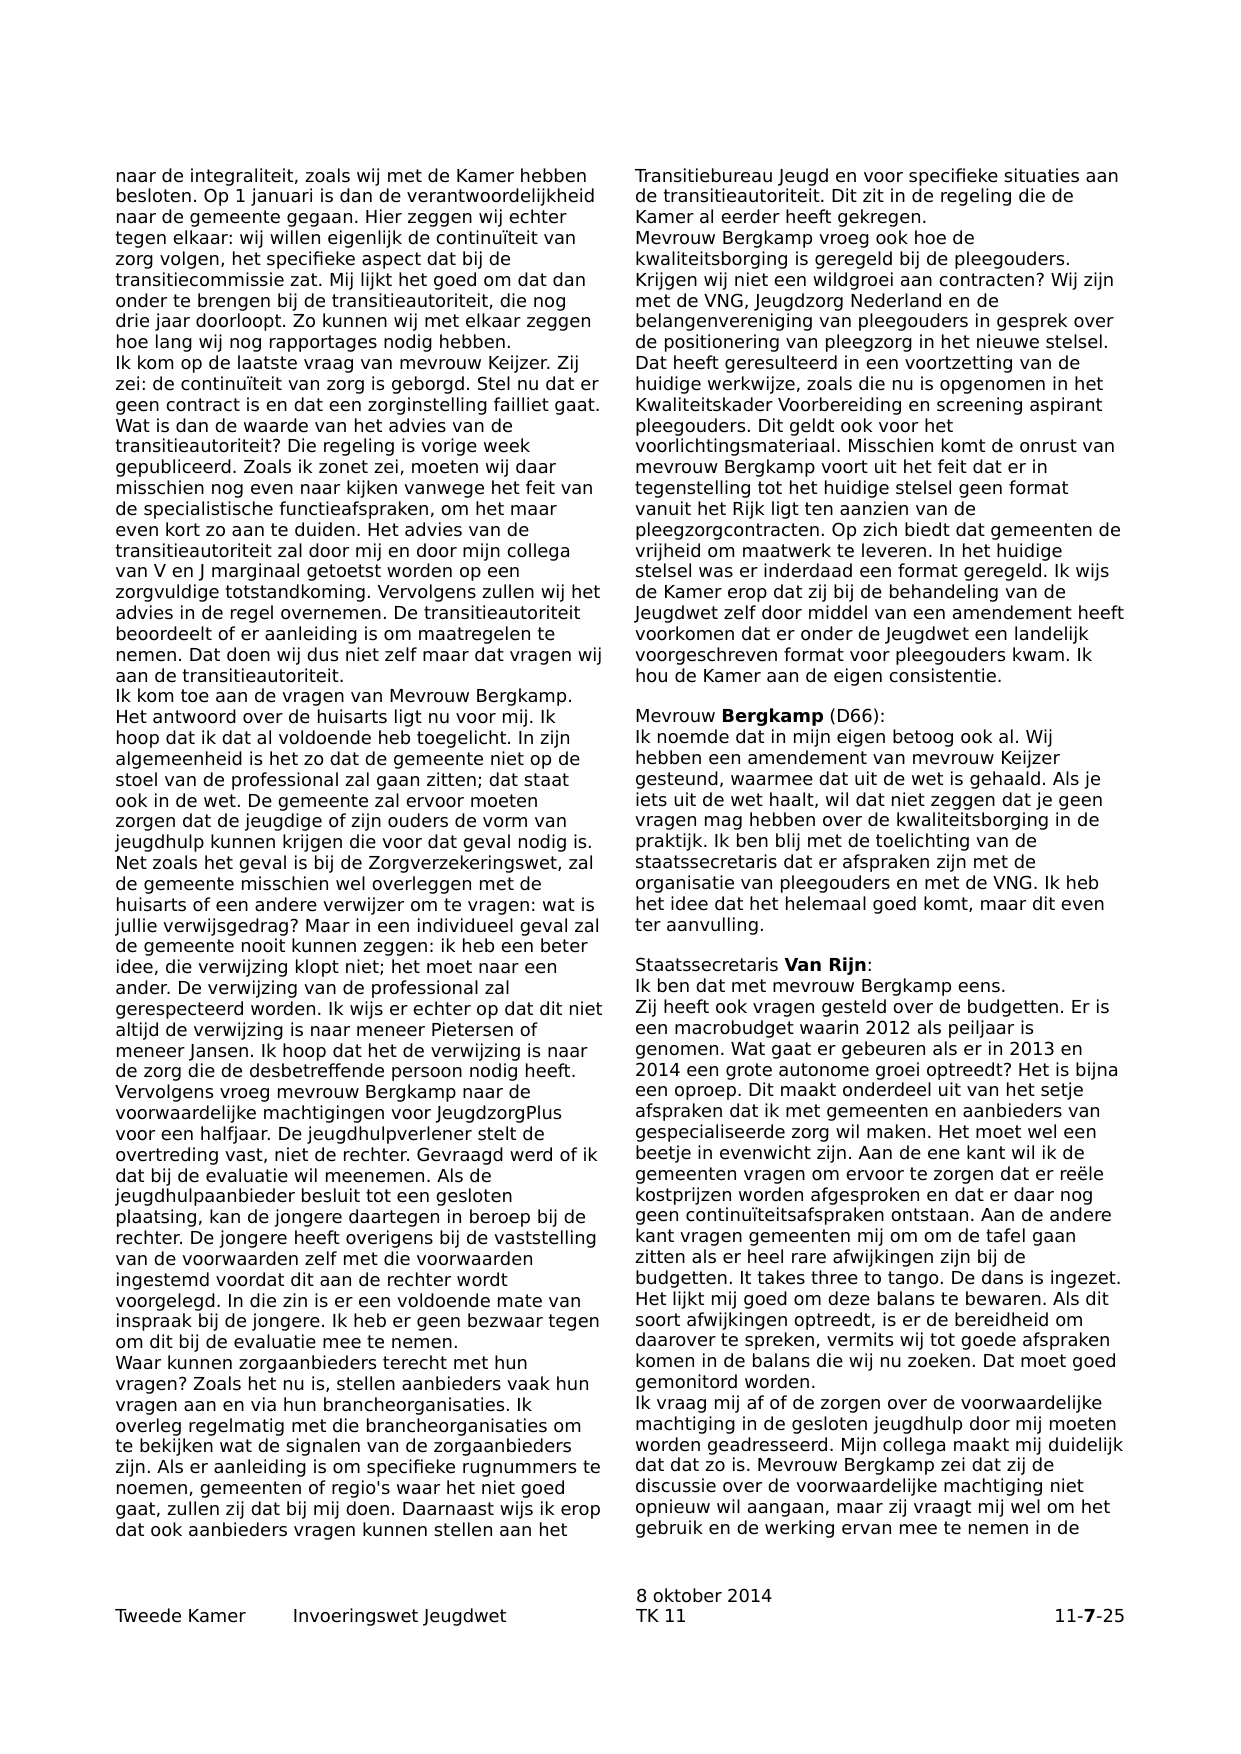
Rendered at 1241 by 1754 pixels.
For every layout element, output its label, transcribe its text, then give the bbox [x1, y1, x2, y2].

text Waar kunnen zorgaanbieders terecht met hun vragen? Zoals het nu is, stellen aanbieders vaak hun vragen aan en via hun brancheorganisaties. Ik overleg regelmatig met die brancheorganisaties om te bekijken wat de signalen van de zorgaanbieders zijn. Als er aanleiding is om specifieke rugnummers te noemen, gemeenten of regio's waar het niet goed gaat, zullen zij dat bij mij doen. Daarnaast wijs ik erop dat ook aanbieders vragen kunnen stellen aan het [115, 1353, 605, 1540]
text Vervolgens vroeg mevrouw Bergkamp naar de voorwaardelijke machtigingen voor JeugdzorgPlus voor een halfjaar. De jeugdhulpverlener stelt de overtreding vast, niet de rechter. Gevraagd werd of ik dat bij de evaluatie wil meenemen. Als de jeugdhulpaanbieder besluit tot een gesloten plaatsing, kan de jongere daartegen in beroep bij de rechter. De jongere heeft overigens bij de vaststelling van de voorwaarden zelf met die voorwaarden ingestemd voordat dit aan de rechter wordt voorgelegd. In die zin is er een voldoende mate van inspraak bij de jongere. Ik heb er geen bezwaar tegen om dit bij de evaluatie mee te nemen. [115, 1082, 605, 1353]
text Ik kom toe aan de vragen van Mevrouw Bergkamp. Het antwoord over de huisarts ligt nu voor mij. Ik hoop dat ik dat al voldoende heb toegelicht. In zijn algemeenheid is het zo dat de gemeente niet op de stoel van de professional zal gaan zitten; dat staat ook in de wet. De gemeente zal ervoor moeten zorgen dat de jeugdige of zijn ouders de vorm van jeugdhulp kunnen krijgen die voor dat geval nodig is. Net zoals het geval is bij de Zorgverzekeringswet, zal de gemeente misschien wel overleggen met de huisarts of een andere verwijzer om te vragen: wat is jullie verwijsgedrag? Maar in een individueel geval zal de gemeente nooit kunnen zeggen: ik heb een beter idee, die verwijzing klopt niet; het moet naar een ander. De verwijzing van de professional zal gerespecteerd worden. Ik wijs er echter op dat dit niet altijd de verwijzing is naar meneer Pietersen of meneer Jansen. Ik hoop dat het de verwijzing is naar de zorg die de desbetreffende persoon nodig heeft. [115, 686, 605, 1082]
text Ik ben dat met mevrouw Bergkamp eens. [635, 976, 1125, 997]
text Mevrouw Bergkamp vroeg ook hoe de kwaliteitsborging is geregeld bij de pleegouders. Krijgen wij niet een wildgroei aan contracten? Wij zijn met de VNG, Jeugdzorg Nederland en de belangenvereniging van pleegouders in gesprek over de positionering van pleegzorg in het nieuwe stelsel. Dat heeft geresulteerd in een voortzetting van de huidige werkwijze, zoals die nu is opgenomen in het Kwaliteitskader Voorbereiding en screening aspirant pleegouders. Dit geldt ook voor het voorlichtingsmateriaal. Misschien komt de onrust van mevrouw Bergkamp voort uit het feit dat er in tegenstelling tot het huidige stelsel geen format vanuit het Rijk ligt ten aanzien van de pleegzorgcontracten. Op zich biedt dat gemeenten de vrijheid om maatwerk te leveren. In het huidige stelsel was er inderdaad een format geregeld. Ik wijs de Kamer erop dat zij bij de behandeling van de Jeugdwet zelf door middel van een amendement heeft voorkomen dat er onder de Jeugdwet een landelijk voorgeschreven format voor pleegouders kwam. Ik hou de Kamer aan de eigen consistentie. [635, 228, 1125, 686]
text Transitiebureau Jeugd en voor specifieke situaties aan de transitieautoriteit. Dit zit in de regeling die de Kamer al eerder heeft gekregen. [635, 165, 1125, 228]
text naar de integraliteit, zoals wij met de Kamer hebben besloten. Op 1 januari is dan de verantwoordelijkheid naar de gemeente gegaan. Hier zeggen wij echter tegen elkaar: wij willen eigenlijk de continuïteit van zorg volgen, het specifieke aspect dat bij de transitiecommissie zat. Mij lijkt het goed om dat dan onder te brengen bij de transitieautoriteit, die nog drie jaar doorloopt. Zo kunnen wij met elkaar zeggen hoe lang wij nog rapportages nodig hebben. [115, 165, 605, 353]
text Ik vraag mij af of de zorgen over de voorwaardelijke machtiging in de gesloten jeugdhulp door mij moeten worden geadresseerd. Mijn collega maakt mij duidelijk dat dat zo is. Mevrouw Bergkamp zei dat zij de discussie over de voorwaardelijke machtiging niet opnieuw wil aangaan, maar zij vraagt mij wel om het gebruik en de werking ervan mee te nemen in de [635, 1393, 1125, 1538]
text Staatssecretaris Van Rijn: [635, 955, 1125, 976]
text Mevrouw Bergkamp (D66): [635, 706, 1125, 727]
text Zij heeft ook vragen gesteld over de budgetten. Er is een macrobudget waarin 2012 als peiljaar is genomen. Wat gaat er gebeuren als er in 2013 en 2014 een grote autonome groei optreedt? Het is bijna een oproep. Dit maakt onderdeel uit van het setje afspraken dat ik met gemeenten en aanbieders van gespecialiseerde zorg wil maken. Het moet wel een beetje in evenwicht zijn. Aan de ene kant wil ik de gemeenten vragen om ervoor te zorgen dat er reële kostprijzen worden afgesproken en dat er daar nog geen continuïteitsafspraken ontstaan. Aan de andere kant vragen gemeenten mij om om de tafel gaan zitten als er heel rare afwijkingen zijn bij de budgetten. It takes three to tango. De dans is ingezet. Het lijkt mij goed om deze balans te bewaren. Als dit soort afwijkingen optreedt, is er de bereidheid om daarover te spreken, vermits wij tot goede afspraken komen in de balans die wij nu zoeken. Dat moet goed gemonitord worden. [635, 997, 1125, 1393]
text Ik noemde dat in mijn eigen betoog ook al. Wij hebben een amendement van mevrouw Keijzer gesteund, waarmee dat uit de wet is gehaald. Als je iets uit de wet haalt, wil dat niet zeggen dat je geen vragen mag hebben over de kwaliteitsborging in de praktijk. Ik ben blij met de toelichting van de staatssecretaris dat er afspraken zijn met de organisatie van pleegouders en met de VNG. Ik heb het idee dat het helemaal goed komt, maar dit even ter aanvulling. [635, 727, 1125, 935]
text Ik kom op de laatste vraag van mevrouw Keijzer. Zij zei: de continuïteit van zorg is geborgd. Stel nu dat er geen contract is en dat een zorginstelling failliet gaat. Wat is dan de waarde van het advies van de transitieautoriteit? Die regeling is vorige week gepubliceerd. Zoals ik zonet zei, moeten wij daar misschien nog even naar kijken vanwege het feit van de specialistische functieafspraken, om het maar even kort zo aan te duiden. Het advies van de transitieautoriteit zal door mij en door mijn collega van V en J marginaal getoetst worden op een zorgvuldige totstandkoming. Vervolgens zullen wij het advies in de regel overnemen. De transitieautoriteit beoordeelt of er aanleiding is om maatregelen te nemen. Dat doen wij dus niet zelf maar dat vragen wij aan de transitieautoriteit. [115, 353, 605, 686]
